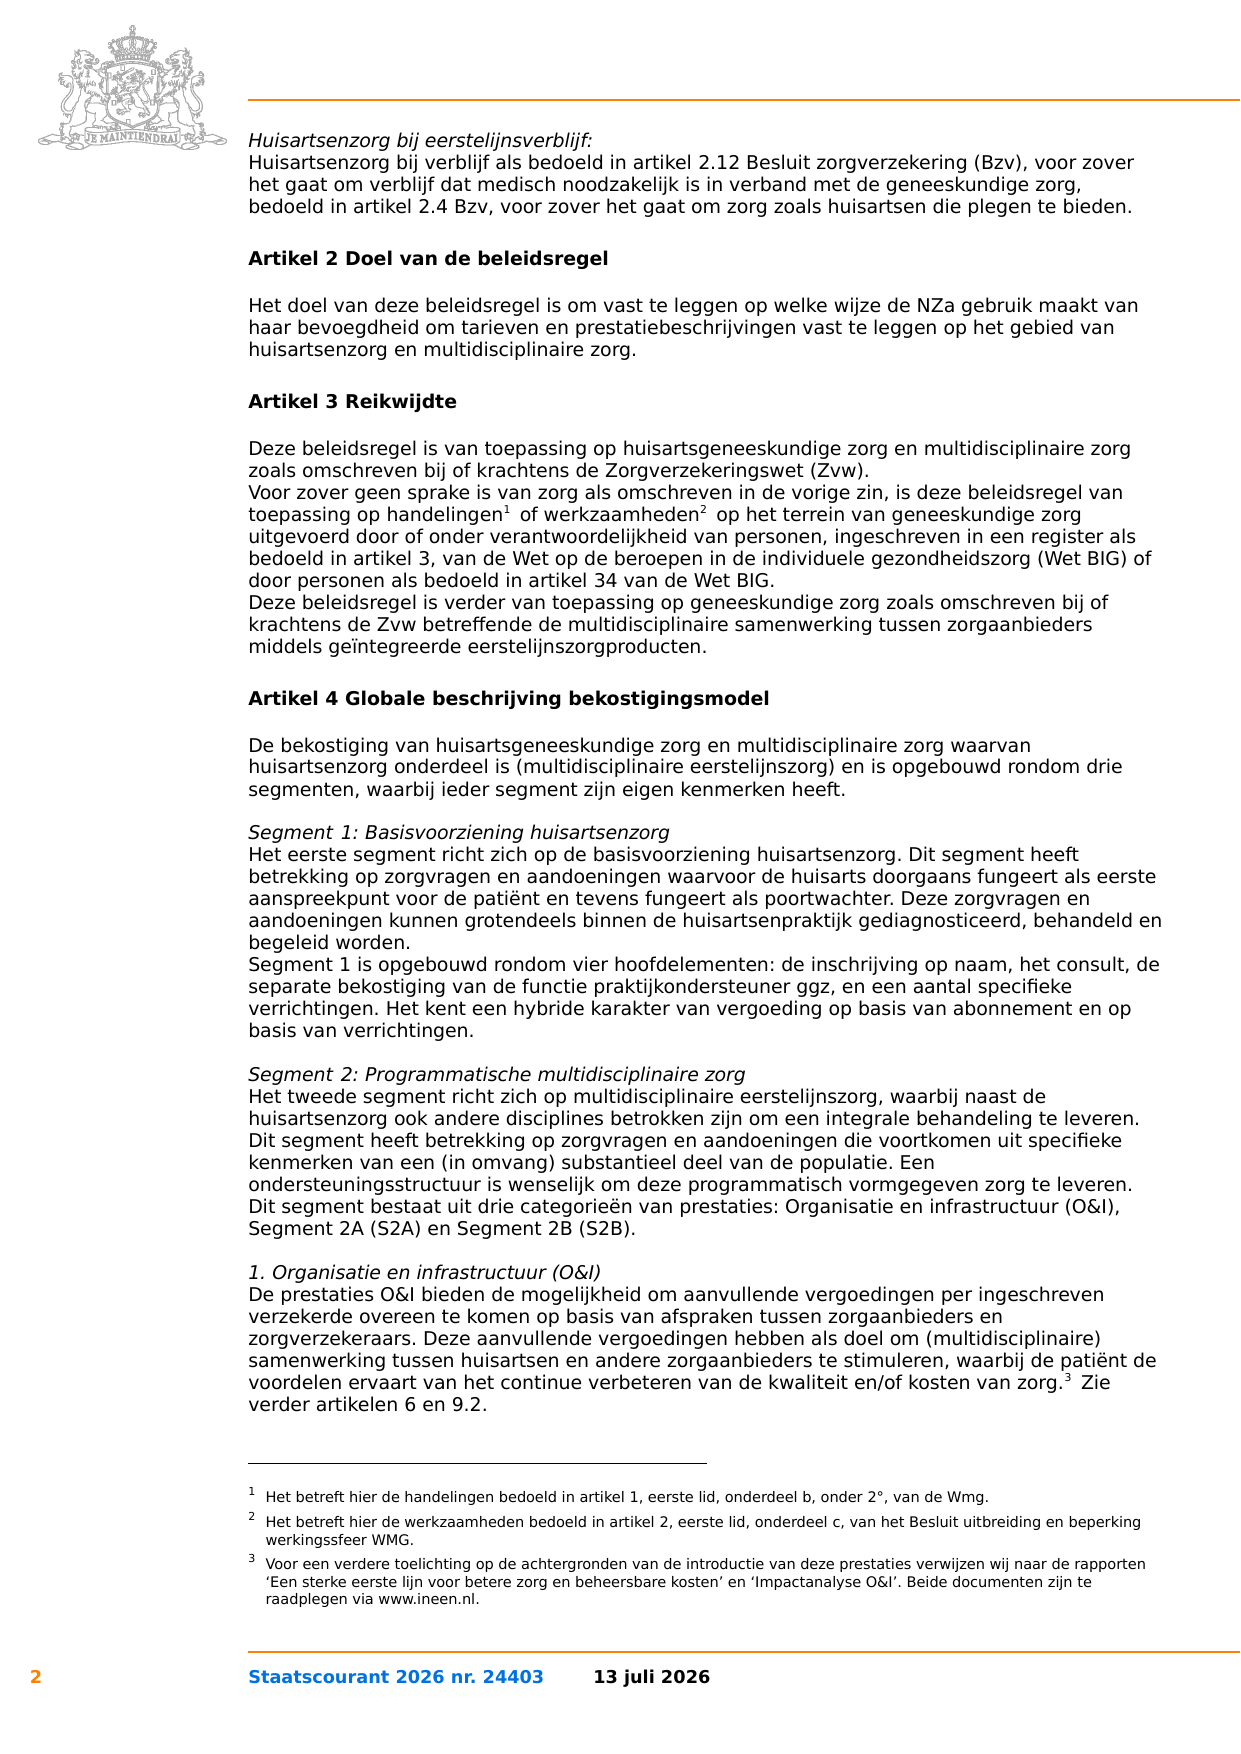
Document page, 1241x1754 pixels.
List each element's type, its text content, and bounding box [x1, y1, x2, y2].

subtitle Artikel 2 Doel van de beleidsregel [248, 248, 1163, 270]
text Dit segment bestaat uit drie categorieën van prestaties: Organisatie en infrastructuur (O&I), Segment 2A (S2A) en Segment 2B (S2B). [248, 1196, 1163, 1240]
subtitle Segment 1: Basisvoorziening huisartsenzorg [248, 822, 1163, 844]
text Deze beleidsregel is van toepassing op huisartsgeneeskundige zorg en multidisciplinaire zorg zoals omschreven bij of krachtens de Zorgverzekeringswet (Zvw). [248, 438, 1163, 482]
text Het doel van deze beleidsregel is om vast te leggen op welke wijze de NZa gebruik maakt van haar bevoegdheid om tarieven en prestatiebeschrijvingen vast te leggen op het gebied van huisartsenzorg en multidisciplinaire zorg. [248, 295, 1163, 361]
text Het eerste segment richt zich op de basisvoorziening huisartsenzorg. Dit segment heeft betrekking op zorgvragen en aandoeningen waarvoor de huisarts doorgaans fungeert als eerste aanspreekpunt voor de patiënt en tevens fungeert als poortwachter. Deze zorgvragen en aandoeningen kunnen grotendeels binnen de huisartsenpraktijk gediagnosticeerd, behandeld en begeleid worden. [248, 844, 1163, 954]
text De bekostiging van huisartsgeneeskundige zorg en multidisciplinaire zorg waarvan huisartsenzorg onderdeel is (multidisciplinaire eerstelijnszorg) en is opgebouwd rondom drie segmenten, waarbij ieder segment zijn eigen kenmerken heeft. [248, 734, 1163, 800]
text Het betreft hier de handelingen bedoeld in artikel 1, eerste lid, onderdeel b, onder 2°, van de Wmg. [248, 1485, 1163, 1507]
text Het tweede segment richt zich op multidisciplinaire eerstelijnszorg, waarbij naast de huisartsenzorg ook andere disciplines betrokken zijn om een integrale behandeling te leveren. Dit segment heeft betrekking op zorgvragen en aandoeningen die voortkomen uit specifieke kenmerken van een (in omvang) substantieel deel van de populatie. Een ondersteuningsstructuur is wenselijk om deze programmatisch vormgegeven zorg te leveren. [248, 1086, 1163, 1196]
subtitle 1. Organisatie en infrastructuur (O&I) [248, 1262, 1163, 1284]
text Segment 1 is opgebouwd rondom vier hoofdelementen: de inschrijving op naam, het consult, de separate bekostiging van de functie praktijkondersteuner ggz, en een aantal specifieke verrichtingen. Het kent een hybride karakter van vergoeding op basis van abonnement en op basis van verrichtingen. [248, 954, 1163, 1042]
picture [38, 25, 227, 150]
subtitle Artikel 3 Reikwijdte [248, 391, 1163, 413]
text Het betreft hier de werkzaamheden bedoeld in artikel 2, eerste lid, onderdeel c, van het Besluit uitbreiding en beperking werkingssfeer WMG. [248, 1510, 1163, 1549]
text Huisartsenzorg bij verblijf als bedoeld in artikel 2.12 Besluit zorgverzekering (Bzv), voor zover het gaat om verblijf dat medisch noodzakelijk is in verband met de geneeskundige zorg, bedoeld in artikel 2.4 Bzv, voor zover het gaat om zorg zoals huisartsen die plegen te bieden. [248, 152, 1163, 218]
text De prestaties O&I bieden de mogelijkheid om aanvullende vergoedingen per ingeschreven verzekerde overeen te komen op basis van afspraken tussen zorgaanbieders en zorgverzekeraars. Deze aanvullende vergoedingen hebben als doel om (multidisciplinaire) samenwerking tussen huisartsen en andere zorgaanbieders te stimuleren, waarbij de patiënt de voordelen ervaart van het continue verbeteren van de kwaliteit en/of kosten van zorg. Zie verder artikelen 6 en 9.2. [248, 1284, 1163, 1416]
subtitle Artikel 4 Globale beschrijving bekostigingsmodel [248, 687, 1163, 709]
text Voor zover geen sprake is van zorg als omschreven in de vorige zin, is deze beleidsregel van toepassing op handelingen of werkzaamheden op het terrein van geneeskundige zorg uitgevoerd door of onder verantwoordelijkheid van personen, ingeschreven in een register als bedoeld in artikel 3, van de Wet op de beroepen in de individuele gezondheidszorg (Wet BIG) of door personen als bedoeld in artikel 34 van de Wet BIG. [248, 482, 1163, 592]
text Deze beleidsregel is verder van toepassing op geneeskundige zorg zoals omschreven bij of krachtens de Zvw betreffende de multidisciplinaire samenwerking tussen zorgaanbieders middels geïntegreerde eerstelijnszorgproducten. [248, 592, 1163, 657]
text Huisartsenzorg bij eerstelijnsverblijf: [248, 130, 1163, 152]
subtitle Segment 2: Programmatische multidisciplinaire zorg [248, 1064, 1163, 1086]
text Voor een verdere toelichting op de achtergronden van de introductie van deze prestaties verwijzen wij naar de rapporten ‘Een sterke eerste lijn voor betere zorg en beheersbare kosten’ en ‘Impactanalyse O&I’. Beide documenten zijn te raadplegen via www.ineen.nl. [248, 1552, 1163, 1608]
